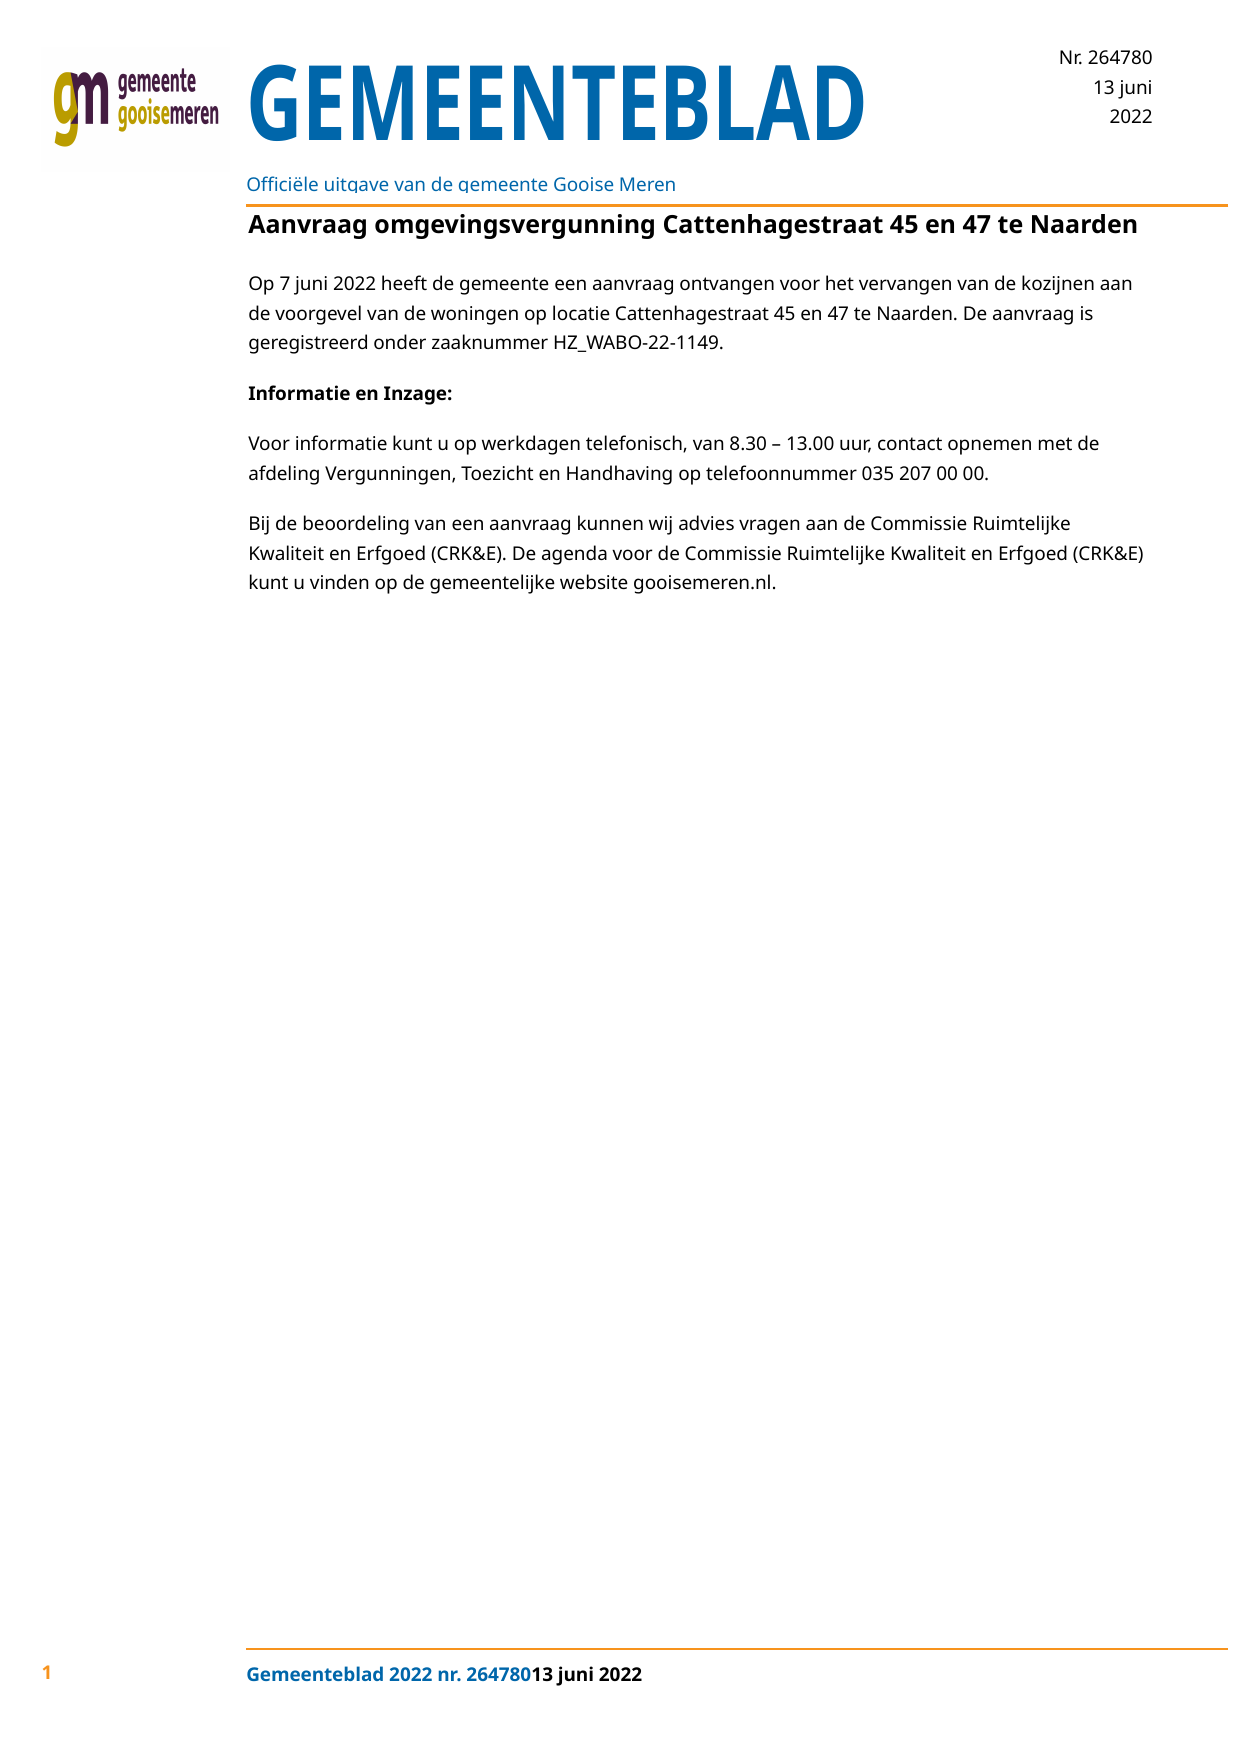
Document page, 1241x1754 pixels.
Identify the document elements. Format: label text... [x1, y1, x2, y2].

text Op 7 juni 2022 heeft de gemeente een aanvraag ontvangen voor het vervangen van de kozijnen aan de voorgevel van de woningen op locatie Cattenhagestraat 45 en 47 te Naarden. De aanvraag is geregistreerd onder zaaknummer HZ_WABO-22-1149. [248, 270, 1152, 355]
picture [41, 47, 231, 172]
text Bij de beoordeling van een aanvraag kunnen wij advies vragen aan de Commissie Ruimtelijke Kwaliteit en Erfgoed (CRK&E). De agenda voor de Commissie Ruimtelijke Kwaliteit en Erfgoed (CRK&E) kunt u vinden op de gemeentelijke website gooisemeren.nl. [248, 510, 1152, 595]
text Aanvraag omgevingsvergunning Cattenhagestraat 45 en 47 te Naarden [248, 207, 1152, 241]
text Voor informatie kunt u op werkdagen telefonisch, van 8.30 – 13.00 uur, contact opnemen met de afdeling Vergunningen, Toezicht en Handhaving op telefoonnummer 035 207 00 00. [248, 430, 1152, 486]
text Informatie en Inzage: [248, 380, 1152, 406]
